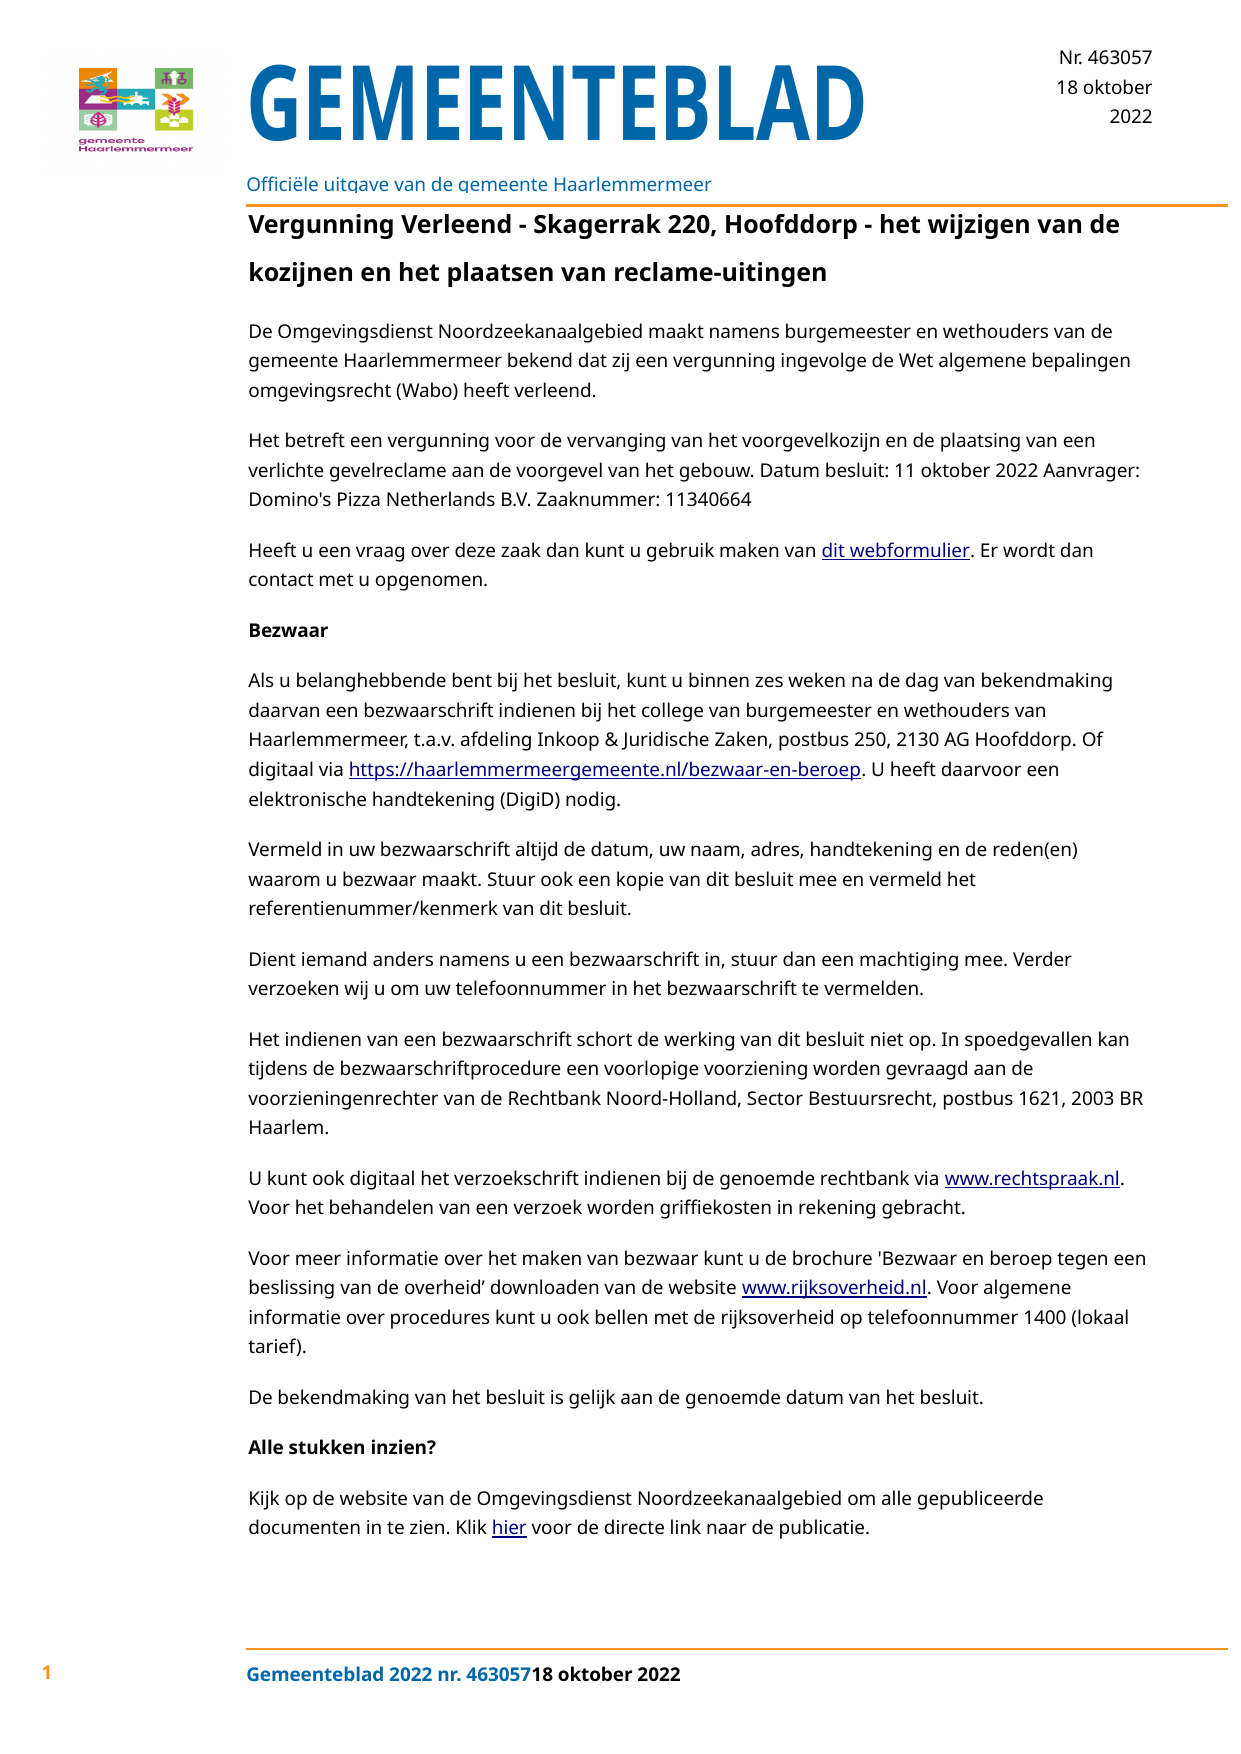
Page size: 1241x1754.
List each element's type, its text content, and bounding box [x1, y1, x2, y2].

picture [41, 47, 231, 172]
text Kijk op de website van de Omgevingsdienst Noordzeekanaalgebied om alle gepubliceerde documenten in te zien. Klik hier voor de directe link naar de publicatie. [248, 1485, 1152, 1540]
text Dient iemand anders namens u een bezwaarschrift in, stuur dan een machtiging mee. Verder verzoeken wij u om uw telefoonnummer in het bezwaarschrift te vermelden. [248, 946, 1152, 1001]
text Vergunning Verleend - Skagerrak 220, Hoofddorp - het wijzigen van de kozijnen en het plaatsen van reclame-uitingen [248, 207, 1152, 288]
text Vermeld in uw bezwaarschrift altijd de datum, uw naam, adres, handtekening en de reden(en) waarom u bezwaar maakt. Stuur ook een kopie van dit besluit mee en vermeld het referentienummer/kenmerk van dit besluit. [248, 836, 1152, 921]
text De Omgevingsdienst Noordzeekanaalgebied maakt namens burgemeester en wethouders van de gemeente Haarlemmermeer bekend dat zij een vergunning ingevolge de Wet algemene bepalingen omgevingsrecht (Wabo) heeft verleend. [248, 318, 1152, 403]
text Bezwaar [248, 617, 1152, 643]
text U kunt ook digitaal het verzoekschrift indienen bij de genoemde rechtbank via www.rechtspraak.nl. Voor het behandelen van een verzoek worden griffiekosten in rekening gebracht. [248, 1165, 1152, 1220]
text De bekendmaking van het besluit is gelijk aan de genoemde datum van het besluit. [248, 1384, 1152, 1410]
text Als u belanghebbende bent bij het besluit, kunt u binnen zes weken na de dag van bekendmaking daarvan een bezwaarschrift indienen bij het college van burgemeester en wethouders van Haarlemmermeer, t.a.v. afdeling Inkoop & Juridische Zaken, postbus 250, 2130 AG Hoofddorp. Of digitaal via https://haarlemmermeergemeente.nl/bezwaar-en-beroep. U heeft daarvoor een elektronische handtekening (DigiD) nodig. [248, 667, 1152, 812]
text Het indienen van een bezwaarschrift schort de werking van dit besluit niet op. In spoedgevallen kan tijdens de bezwaarschriftprocedure een voorlopige voorziening worden gevraagd aan de voorzieningenrechter van de Rechtbank Noord-Holland, Sector Bestuursrecht, postbus 1621, 2003 BR Haarlem. [248, 1026, 1152, 1140]
text Alle stukken inzien? [248, 1434, 1152, 1460]
text Heeft u een vraag over deze zaak dan kunt u gebruik maken van dit webformulier. Er wordt dan contact met u opgenomen. [248, 537, 1152, 592]
text Voor meer informatie over het maken van bezwaar kunt u de brochure 'Bezwaar en beroep tegen een beslissing van de overheid’ downloaden van de website www.rijksoverheid.nl. Voor algemene informatie over procedures kunt u ook bellen met de rijksoverheid op telefoonnummer 1400 (lokaal tarief). [248, 1245, 1152, 1359]
text Het betreft een vergunning voor de vervanging van het voorgevelkozijn en de plaatsing van een verlichte gevelreclame aan de voorgevel van het gebouw. Datum besluit: 11 oktober 2022 Aanvrager: Domino's Pizza Netherlands B.V. Zaaknummer: 11340664 [248, 427, 1152, 512]
